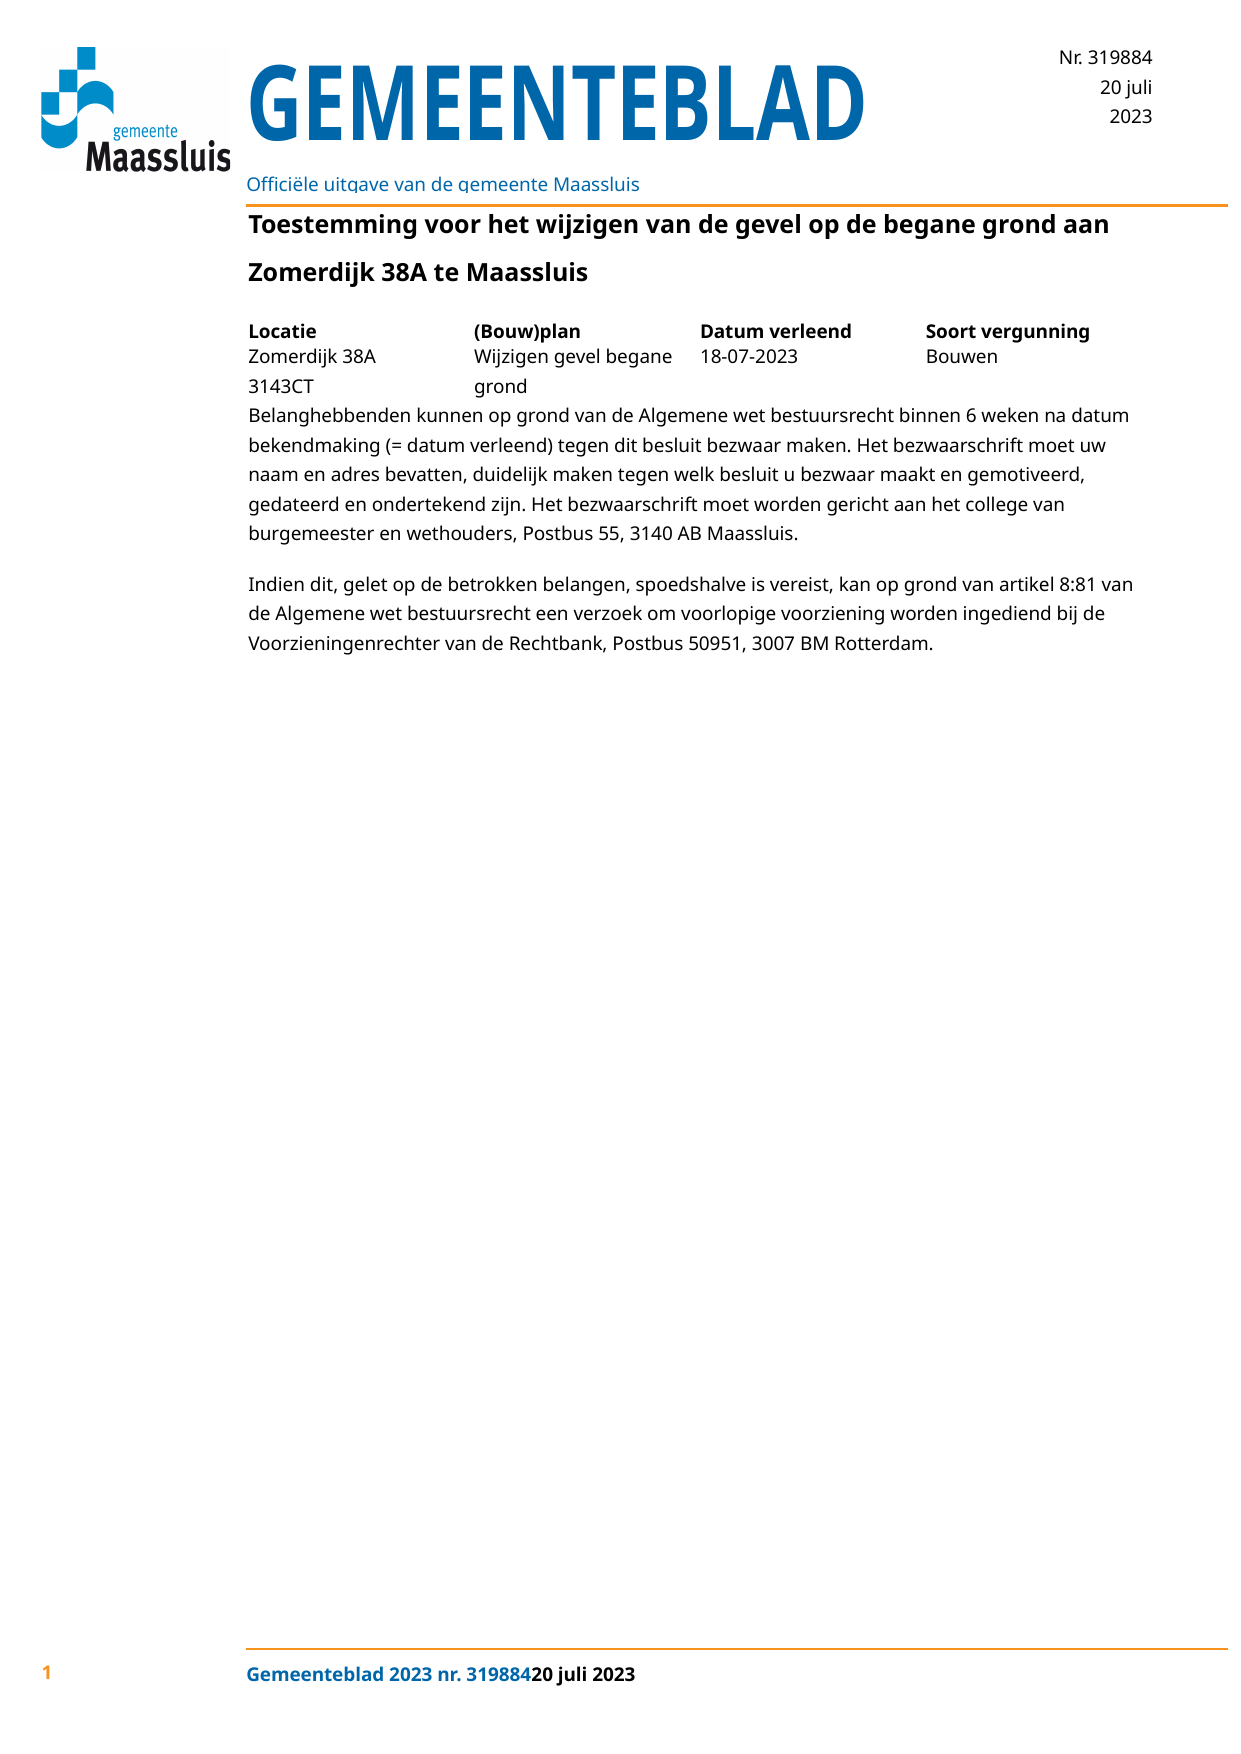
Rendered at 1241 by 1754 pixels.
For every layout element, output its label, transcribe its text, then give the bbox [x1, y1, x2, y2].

picture [41, 47, 231, 172]
text Toestemming voor het wijzigen van de gevel op de begane grond aan Zomerdijk 38A te Maassluis [248, 207, 1152, 288]
table_header Datum verleend [700, 318, 926, 344]
text Belanghebbenden kunnen op grond van de Algemene wet bestuursrecht binnen 6 weken na datum bekendmaking (= datum verleend) tegen dit besluit bezwaar maken. Het bezwaarschrift moet uw naam en adres bevatten, duidelijk maken tegen welk besluit u bezwaar maakt en gemotiveerd, gedateerd en ondertekend zijn. Het bezwaarschrift moet worden gericht aan het college van burgemeester en wethouders, Postbus 55, 3140 AB Maassluis. [248, 402, 1152, 546]
table_header Locatie [248, 318, 474, 344]
table_cell Wijzigen gevel begane grond [474, 344, 700, 399]
table_header Soort vergunning [926, 318, 1152, 344]
text Indien dit, gelet op de betrokken belangen, spoedshalve is vereist, kan op grond van artikel 8:81 van de Algemene wet bestuursrecht een verzoek om voorlopige voorziening worden ingediend bij de Voorzieningenrechter van de Rechtbank, Postbus 50951, 3007 BM Rotterdam. [248, 571, 1152, 656]
table_cell Bouwen [926, 344, 1152, 399]
table_header (Bouw)plan [474, 318, 700, 344]
picture [41, 47, 77, 92]
table_cell Zomerdijk 38A 3143CT [248, 344, 474, 399]
table_cell 18-07-2023 [700, 344, 926, 399]
